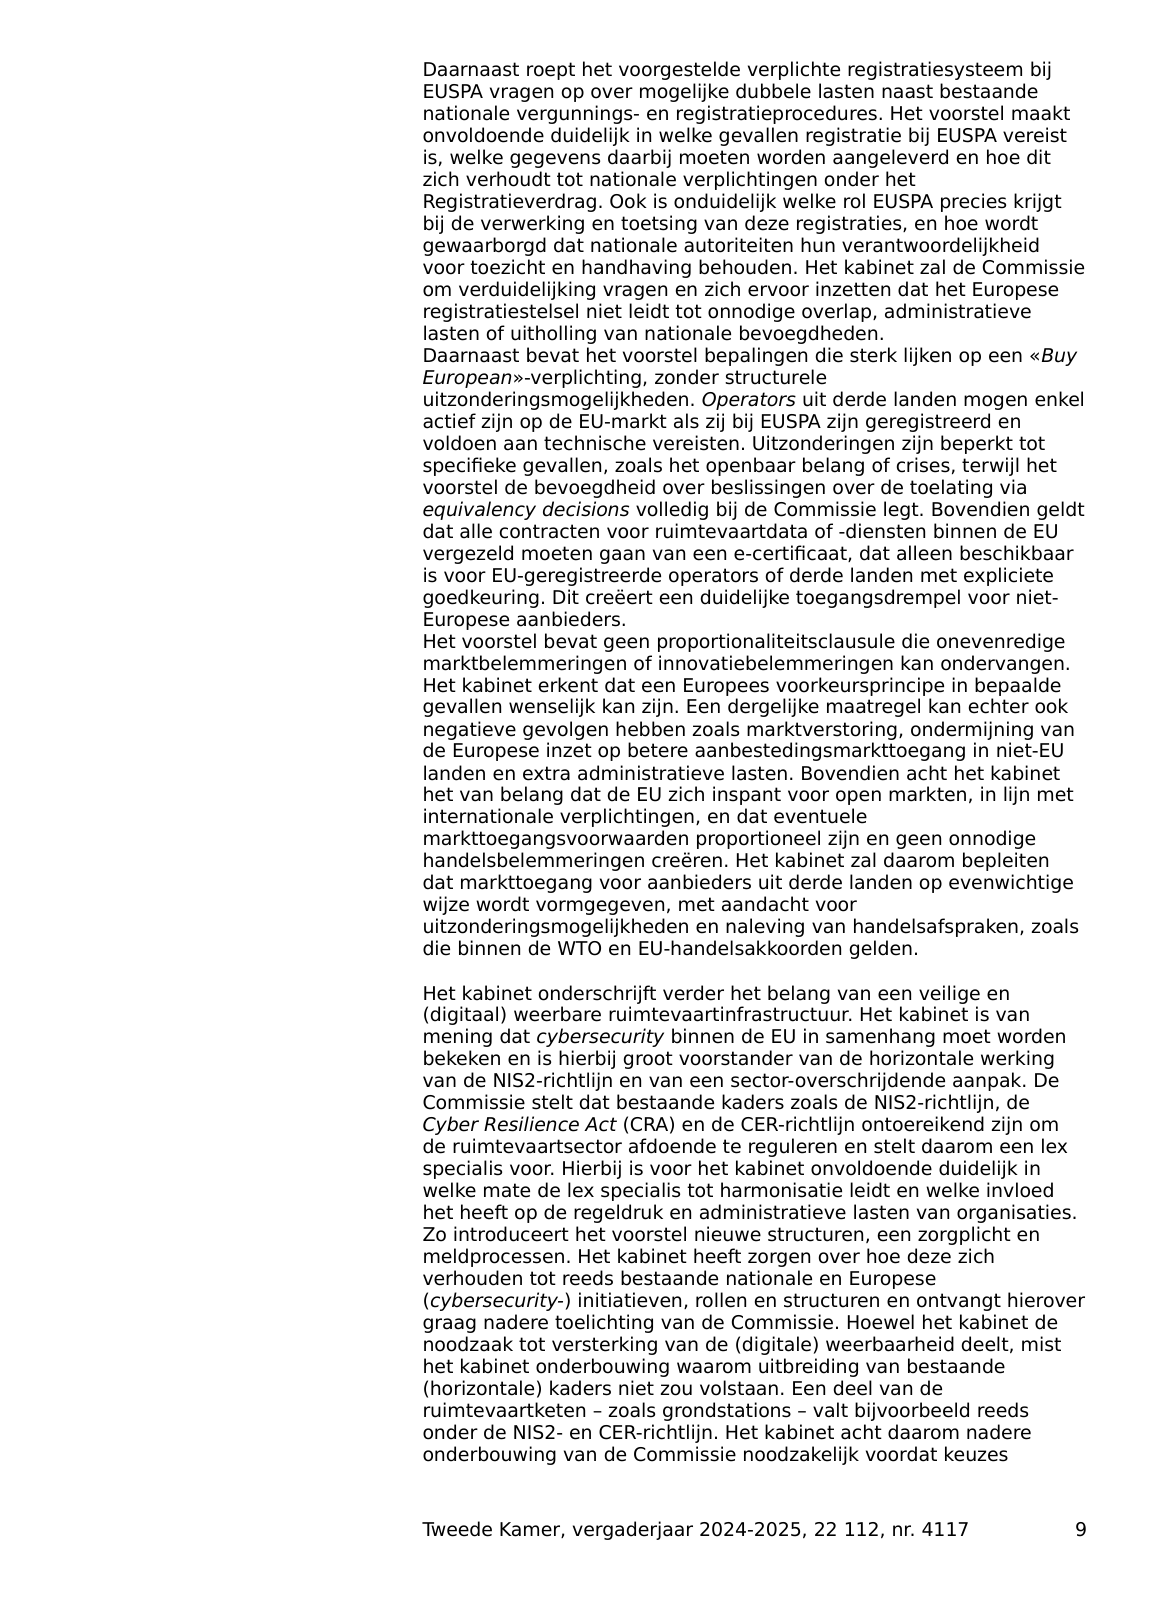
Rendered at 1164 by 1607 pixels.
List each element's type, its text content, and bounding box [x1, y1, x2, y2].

text Het kabinet onderschrijft verder het belang van een veilige en (digitaal) weerbare ruimtevaartinfrastructuur. Het kabinet is van mening dat cybersecurity binnen de EU in samenhang moet worden bekeken en is hierbij groot voorstander van de horizontale werking van de NIS2-richtlijn en van een sector-overschrijdende aanpak. De Commissie stelt dat bestaande kaders zoals de NIS2-richtlijn, de Cyber Resilience Act (CRA) en de CER-richtlijn ontoereikend zijn om de ruimtevaartsector afdoende te reguleren en stelt daarom een lex specialis voor. Hierbij is voor het kabinet onvoldoende duidelijk in welke mate de lex specialis tot harmonisatie leidt en welke invloed het heeft op de regeldruk en administratieve lasten van organisaties. Zo introduceert het voorstel nieuwe structuren, een zorgplicht en meldprocessen. Het kabinet heeft zorgen over hoe deze zich verhouden tot reeds bestaande nationale en Europese (cybersecurity-) initiatieven, rollen en structuren en ontvangt hierover graag nadere toelichting van de Commissie. Hoewel het kabinet de noodzaak tot versterking van de (digitale) weerbaarheid deelt, mist het kabinet onderbouwing waarom uitbreiding van bestaande (horizontale) kaders niet zou volstaan. Een deel van de ruimtevaartketen – zoals grondstations – valt bijvoorbeeld reeds onder de NIS2- en CER-richtlijn. Het kabinet acht daarom nadere onderbouwing van de Commissie noodzakelijk voordat keuzes [422, 982, 1087, 1466]
text Daarnaast bevat het voorstel bepalingen die sterk lijken op een «Buy European»-verplichting, zonder structurele uitzonderingsmogelijkheden. Operators uit derde landen mogen enkel actief zijn op de EU-markt als zij bij EUSPA zijn geregistreerd en voldoen aan technische vereisten. Uitzonderingen zijn beperkt tot specifieke gevallen, zoals het openbaar belang of crises, terwijl het voorstel de bevoegdheid over beslissingen over de toelating via equivalency decisions volledig bij de Commissie legt. Bovendien geldt dat alle contracten voor ruimtevaartdata of -diensten binnen de EU vergezeld moeten gaan van een e-certificaat, dat alleen beschikbaar is voor EU-geregistreerde operators of derde landen met expliciete goedkeuring. Dit creëert een duidelijke toegangsdrempel voor niet-Europese aanbieders. [422, 345, 1087, 631]
text Het voorstel bevat geen proportionaliteitsclausule die onevenredige marktbelemmeringen of innovatiebelemmeringen kan ondervangen. Het kabinet erkent dat een Europees voorkeursprincipe in bepaalde gevallen wenselijk kan zijn. Een dergelijke maatregel kan echter ook negatieve gevolgen hebben zoals marktverstoring, ondermijning van de Europese inzet op betere aanbestedingsmarkttoegang in niet-EU landen en extra administratieve lasten. Bovendien acht het kabinet het van belang dat de EU zich inspant voor open markten, in lijn met internationale verplichtingen, en dat eventuele markttoegangsvoorwaarden proportioneel zijn en geen onnodige handelsbelemmeringen creëren. Het kabinet zal daarom bepleiten dat markttoegang voor aanbieders uit derde landen op evenwichtige wijze wordt vormgegeven, met aandacht voor uitzonderingsmogelijkheden en naleving van handelsafspraken, zoals die binnen de WTO en EU-handelsakkoorden gelden. [422, 631, 1087, 960]
text Daarnaast roept het voorgestelde verplichte registratiesysteem bij EUSPA vragen op over mogelijke dubbele lasten naast bestaande nationale vergunnings- en registratieprocedures. Het voorstel maakt onvoldoende duidelijk in welke gevallen registratie bij EUSPA vereist is, welke gegevens daarbij moeten worden aangeleverd en hoe dit zich verhoudt tot nationale verplichtingen onder het Registratieverdrag. Ook is onduidelijk welke rol EUSPA precies krijgt bij de verwerking en toetsing van deze registraties, en hoe wordt gewaarborgd dat nationale autoriteiten hun verantwoordelijkheid voor toezicht en handhaving behouden. Het kabinet zal de Commissie om verduidelijking vragen en zich ervoor inzetten dat het Europese registratiestelsel niet leidt tot onnodige overlap, administratieve lasten of uitholling van nationale bevoegdheden. [422, 59, 1087, 345]
